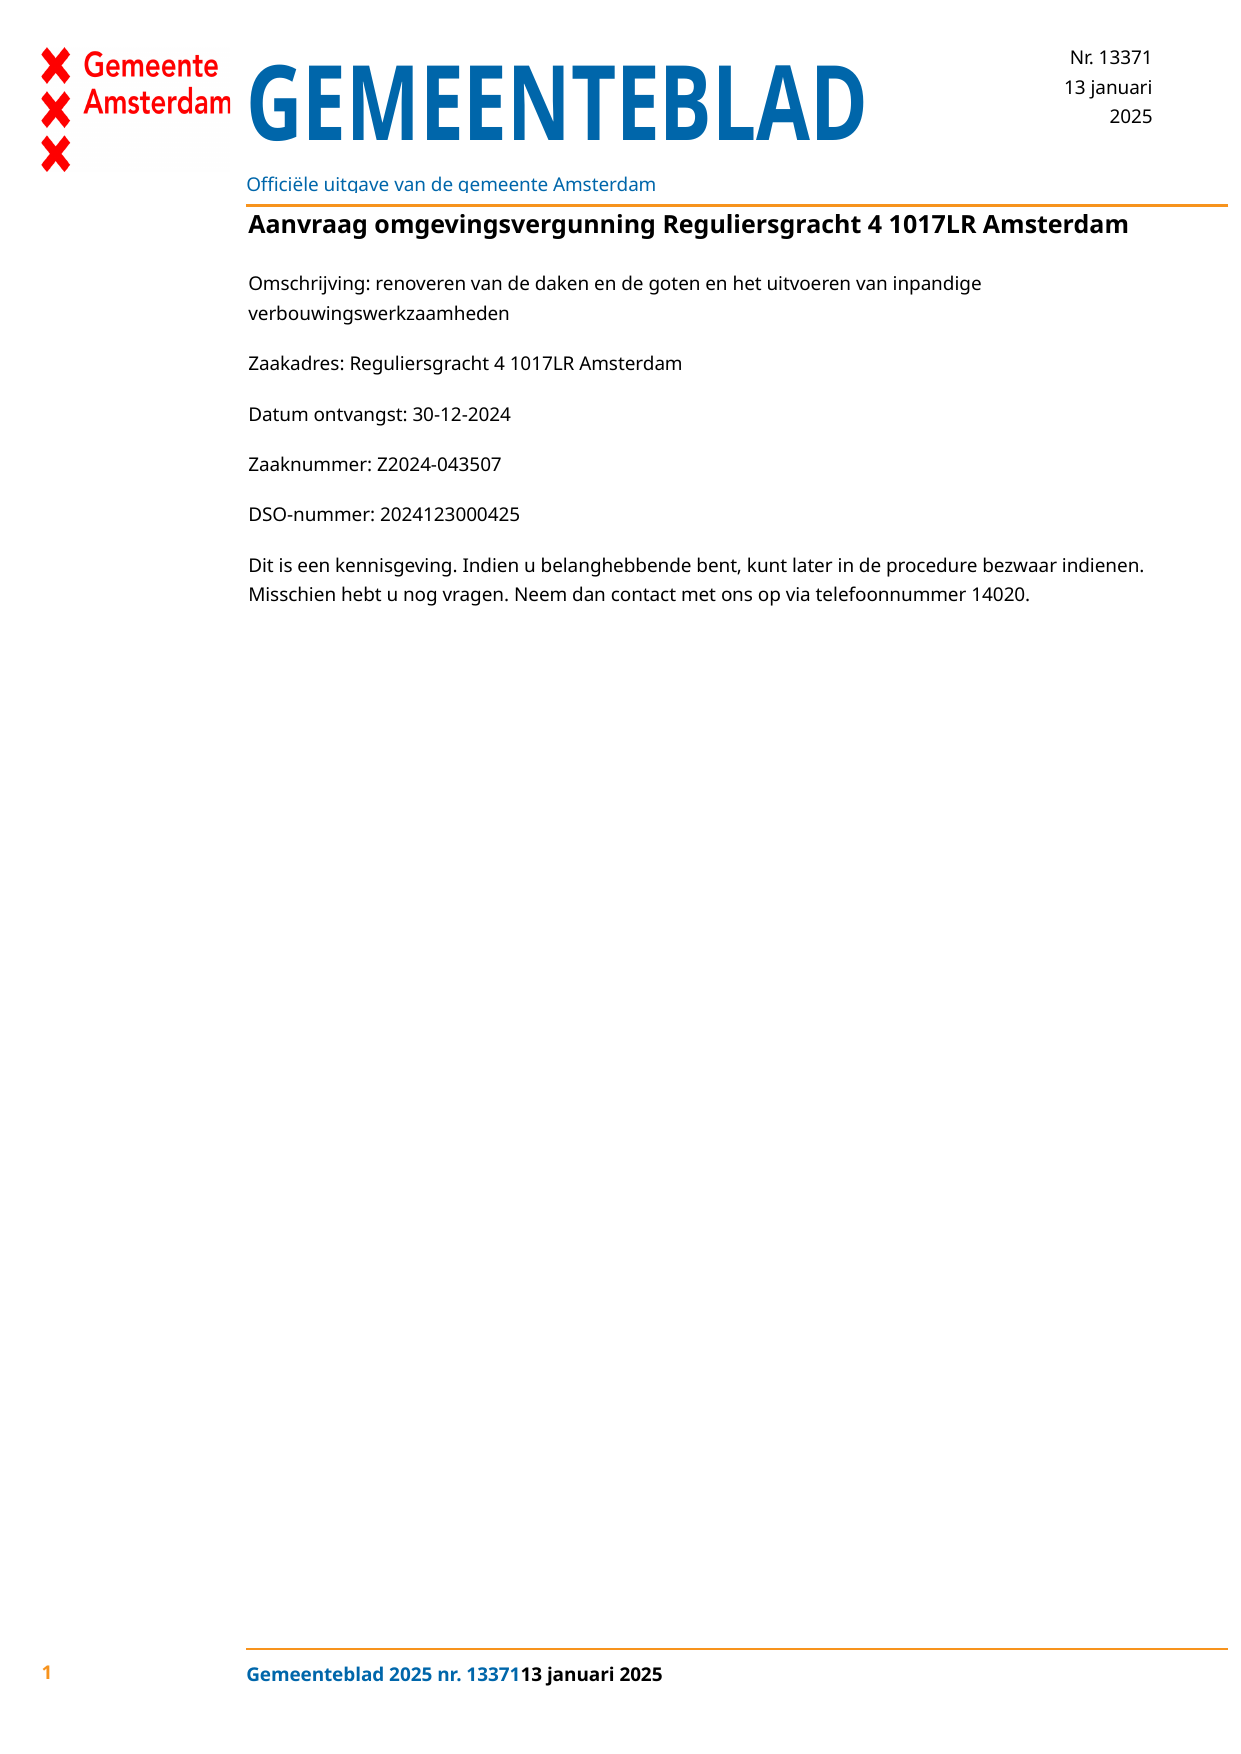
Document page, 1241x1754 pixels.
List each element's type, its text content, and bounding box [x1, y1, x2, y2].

text Datum ontvangst: 30-12-2024 [248, 401, 1152, 426]
text Aanvraag omgevingsvergunning Reguliersgracht 4 1017LR Amsterdam [248, 207, 1152, 241]
text Dit is een kennisgeving. Indien u belanghebbende bent, kunt later in de procedure bezwaar indienen. Misschien hebt u nog vragen. Neem dan contact met ons op via telefoonnummer 14020. [248, 552, 1152, 607]
text Zaaknummer: Z2024-043507 [248, 451, 1152, 477]
text DSO-nummer: 2024123000425 [248, 502, 1152, 527]
text Zaakadres: Reguliersgracht 4 1017LR Amsterdam [248, 350, 1152, 376]
text Omschrijving: renoveren van de daken en de goten en het uitvoeren van inpandige verbouwingswerkzaamheden [248, 270, 1152, 326]
picture [41, 47, 231, 172]
